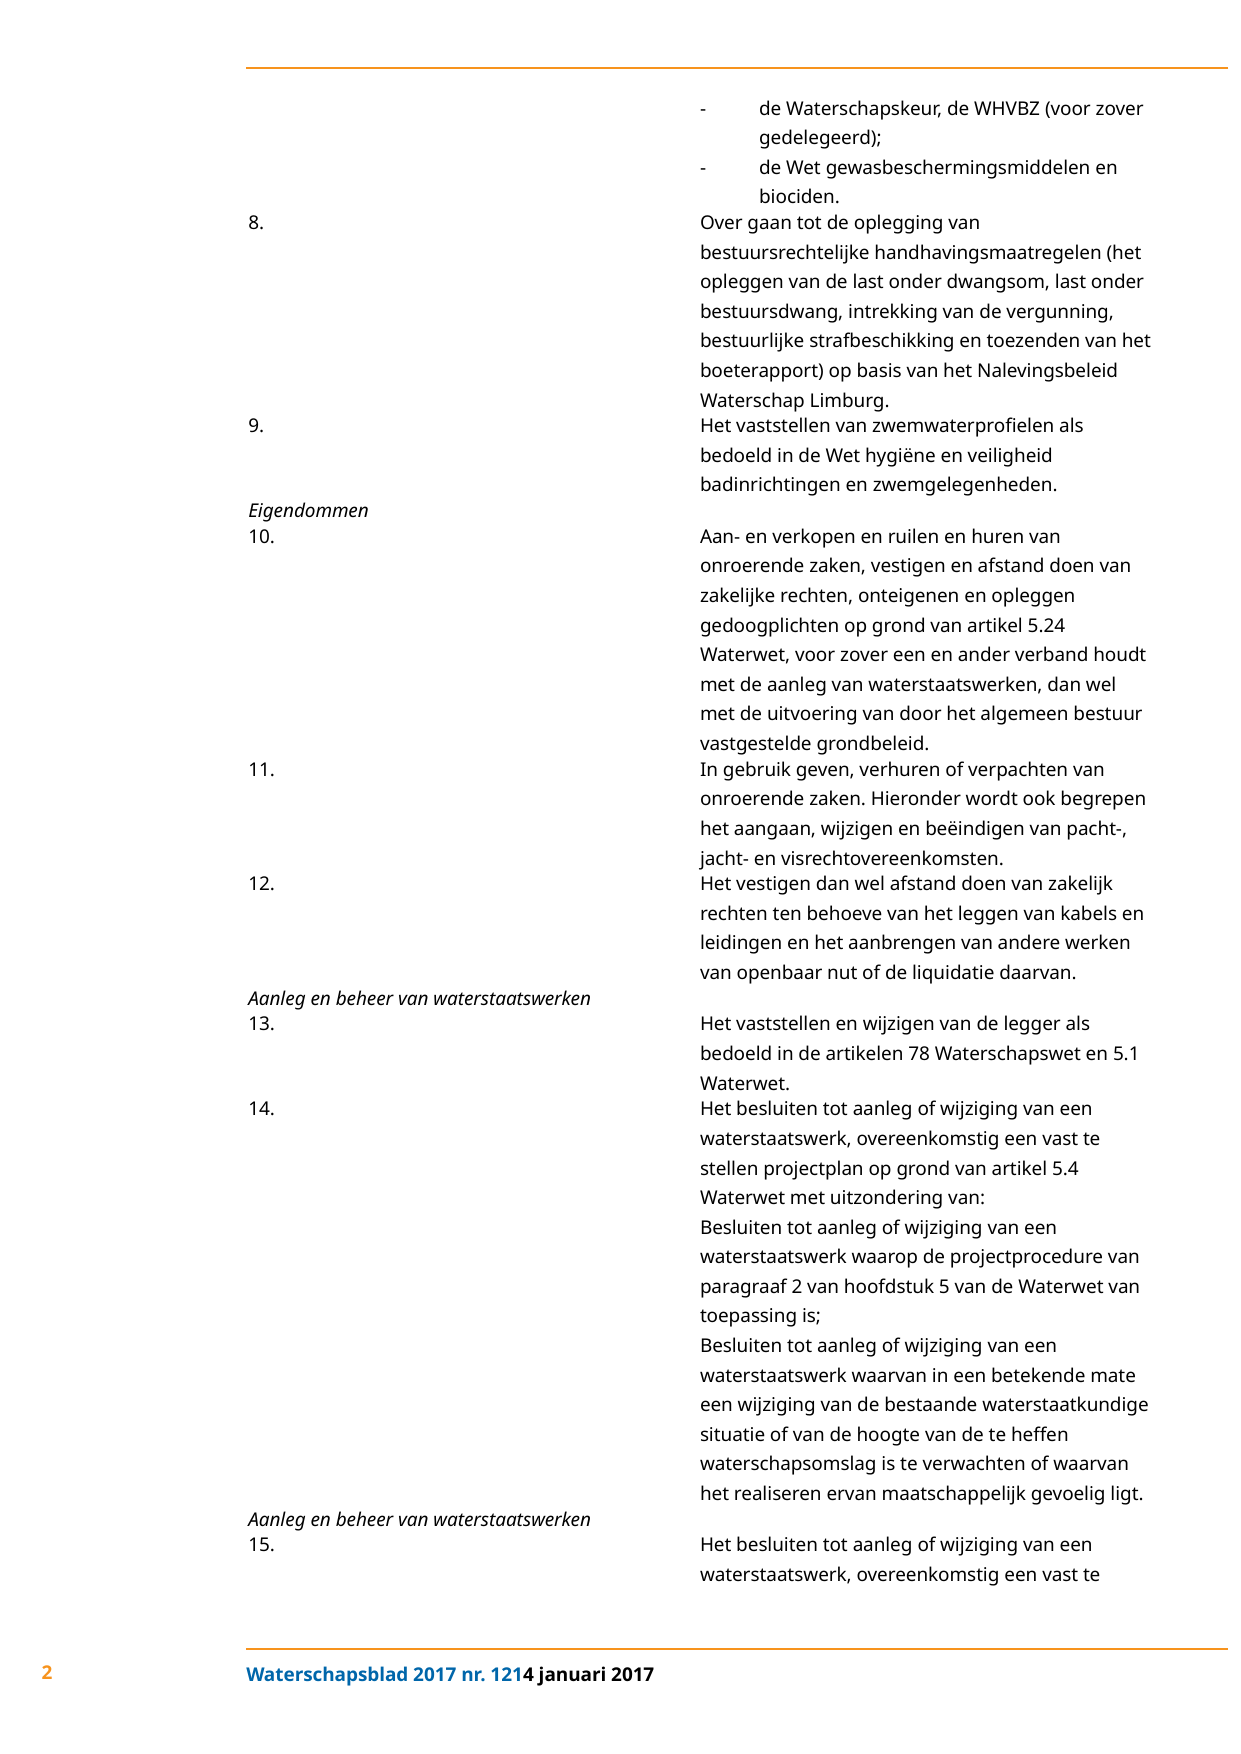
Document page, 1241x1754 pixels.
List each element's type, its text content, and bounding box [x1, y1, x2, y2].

table_cell [248, 95, 700, 209]
table_cell 12. [248, 870, 700, 985]
table_cell Aan- en verkopen en ruilen en huren van onroerende zaken, vestigen en afstand doen van zakelijke rechten, onteigenen en opleggen gedoogplichten op grond van artikel 5.24 Waterwet, voor zover een en ander verband houdt met de aanleg van waterstaatswerken, dan wel met de uitvoering van door het algemeen bestuur vastgestelde grondbeleid. [700, 523, 1152, 756]
table_cell Het vestigen dan wel afstand doen van zakelijk rechten ten behoeve van het leggen van kabels en leidingen en het aanbrengen van andere werken van openbaar nut of de liquidatie daarvan. [700, 870, 1152, 985]
table_cell Aanleg en beheer van waterstaatswerken [248, 1506, 1152, 1532]
table_cell Over gaan tot de oplegging van bestuursrechtelijke handhavingsmaatregelen (het opleggen van de last onder dwangsom, last onder bestuursdwang, intrekking van de vergunning, bestuurlijke strafbeschikking en toezenden van het boeterapport) op basis van het Nalevingsbeleid Waterschap Limburg. [700, 209, 1152, 412]
table_cell 14. [248, 1096, 700, 1506]
table_cell Het vaststellen en wijzigen van de legger als bedoeld in de artikelen 78 Waterschapswet en 5.1 Waterwet. [700, 1011, 1152, 1096]
table_cell Het besluiten tot aanleg of wijziging van een waterstaatswerk, overeenkomstig een vast te stellen projectplan op grond van artikel 5.4 Waterwet met uitzondering van: Besluiten tot aanleg of wijziging van een waterstaatswerk waarop de projectprocedure van paragraaf 2 van hoofdstuk 5 van de Waterwet van toepassing is; Besluiten tot aanleg of wijziging van een waterstaatswerk waarvan in een betekende mate een wijziging van de bestaande waterstaatkundige situatie of van de hoogte van de te heffen waterschapsomslag is te verwachten of waarvan het realiseren ervan maatschappelijk gevoelig ligt. [700, 1096, 1152, 1506]
table_cell Het besluiten tot aanleg of wijziging van een waterstaatswerk, overeenkomstig een vast te [700, 1532, 1152, 1587]
table_cell 8. [248, 209, 700, 412]
table_cell de Waterschapskeur, de WHVBZ (voor zover gedelegeerd); de Wet gewasbeschermingsmiddelen en biociden. [700, 95, 1152, 209]
table_cell 13. [248, 1011, 700, 1096]
table_cell Het vaststellen van zwemwaterprofielen als bedoeld in de Wet hygiëne en veiligheid badinrichtingen en zwemgelegenheden. [700, 413, 1152, 497]
table_cell 10. [248, 523, 700, 756]
table_cell In gebruik geven, verhuren of verpachten van onroerende zaken. Hieronder wordt ook begrepen het aangaan, wijzigen en beëindigen van pacht-, jacht- en visrechtovereenkomsten. [700, 756, 1152, 870]
table_cell 9. [248, 413, 700, 497]
table_cell 15. [248, 1532, 700, 1587]
table_cell 11. [248, 756, 700, 870]
picture [41, 47, 231, 172]
table_cell Eigendommen [248, 498, 1152, 523]
table_cell Aanleg en beheer van waterstaatswerken [248, 985, 1152, 1011]
